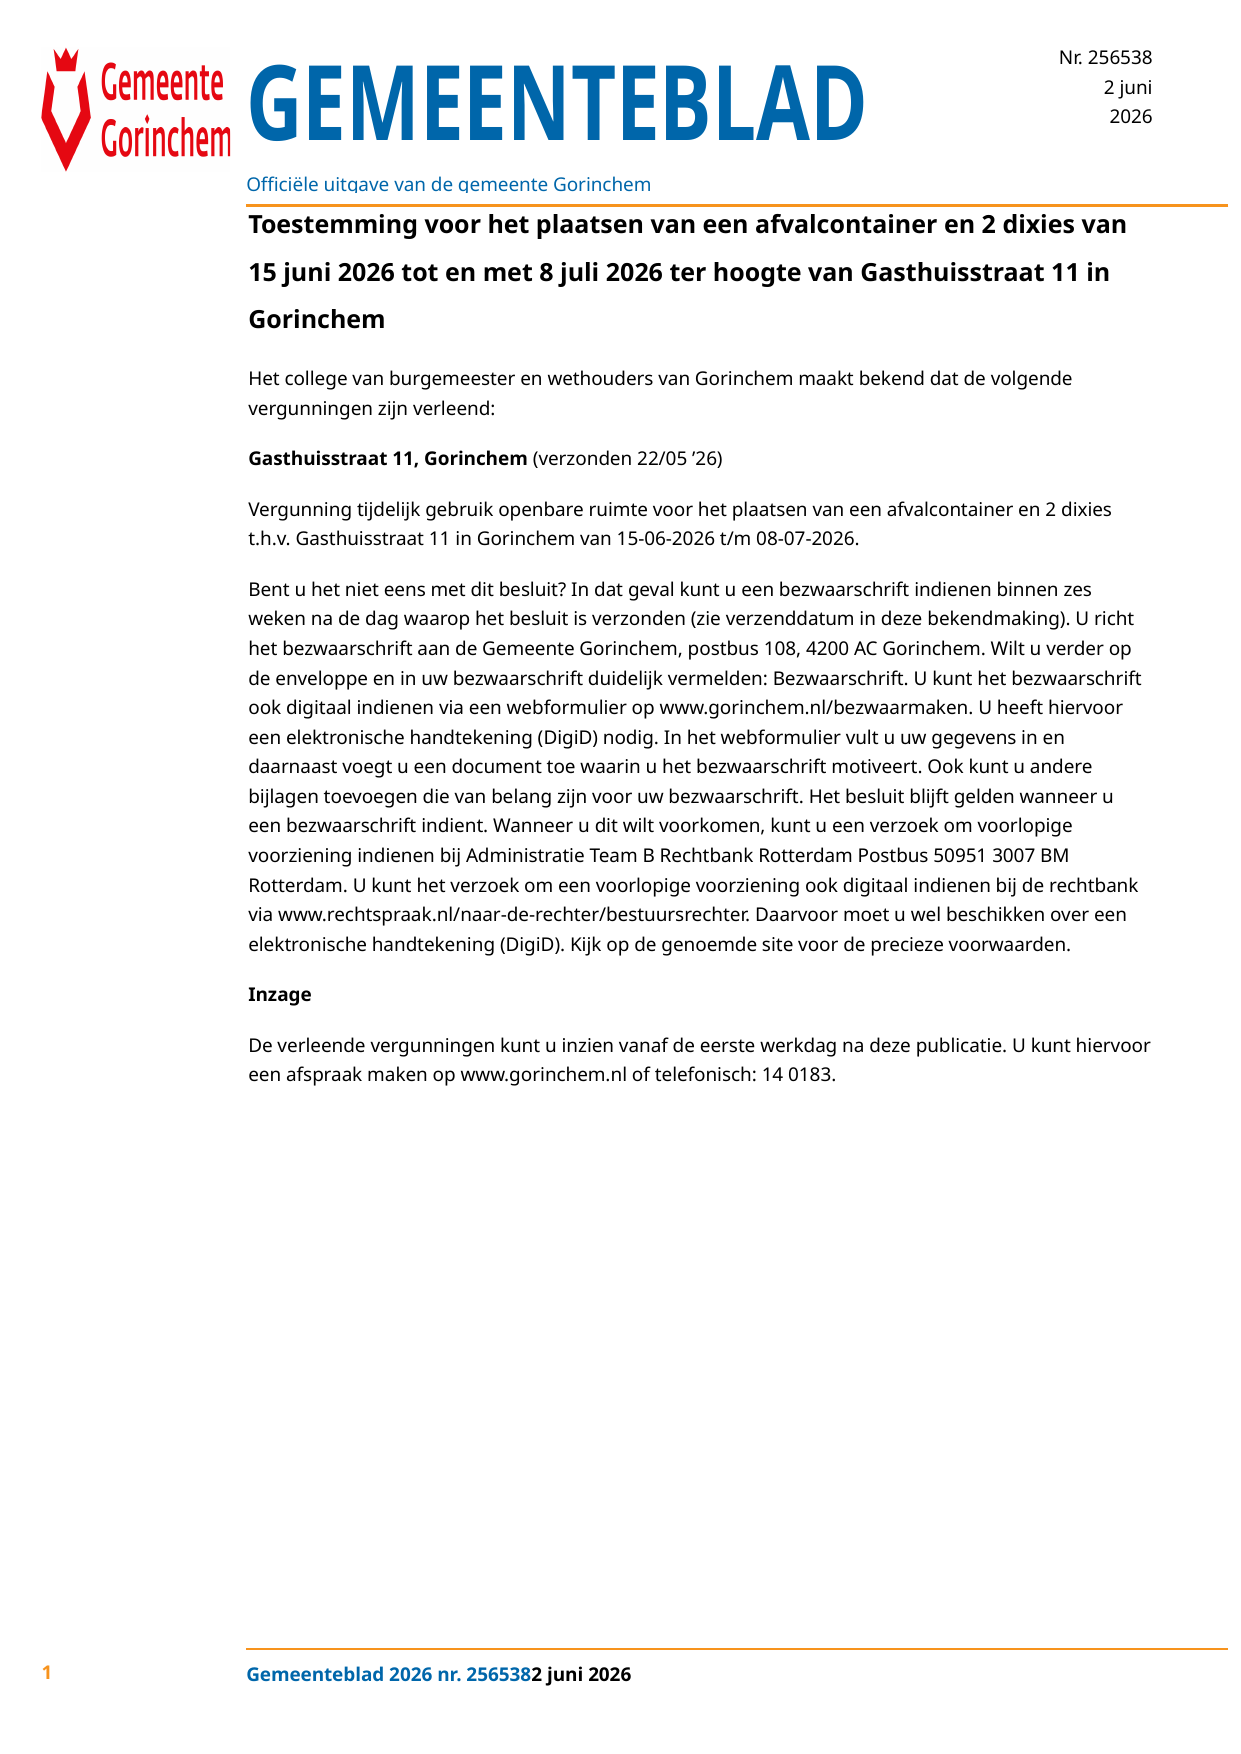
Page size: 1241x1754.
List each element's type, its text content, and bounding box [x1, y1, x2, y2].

text De verleende vergunningen kunt u inzien vanaf de eerste werkdag na deze publicatie. U kunt hiervoor een afspraak maken op www.gorinchem.nl of telefonisch: 14 0183. [248, 1032, 1152, 1087]
text Inzage [248, 981, 1152, 1007]
text Bent u het niet eens met dit besluit? In dat geval kunt u een bezwaarschrift indienen binnen zes weken na de dag waarop het besluit is verzonden (zie verzenddatum in deze bekendmaking). U richt het bezwaarschrift aan de Gemeente Gorinchem, postbus 108, 4200 AC Gorinchem. Wilt u verder op de enveloppe en in uw bezwaarschrift duidelijk vermelden: Bezwaarschrift. U kunt het bezwaarschrift ook digitaal indienen via een webformulier op www.gorinchem.nl/bezwaarmaken. U heeft hiervoor een elektronische handtekening (DigiD) nodig. In het webformulier vult u uw gegevens in en daarnaast voegt u een document toe waarin u het bezwaarschrift motiveert. Ook kunt u andere bijlagen toevoegen die van belang zijn voor uw bezwaarschrift. Het besluit blijft gelden wanneer u een bezwaarschrift indient. Wanneer u dit wilt voorkomen, kunt u een verzoek om voorlopige voorziening indienen bij Administratie Team B Rechtbank Rotterdam Postbus 50951 3007 BM Rotterdam. U kunt het verzoek om een voorlopige voorziening ook digitaal indienen bij de rechtbank via www.rechtspraak.nl/naar-de-rechter/bestuursrechter. Daarvoor moet u wel beschikken over een elektronische handtekening (DigiD). Kijk op de genoemde site voor de precieze voorwaarden. [248, 576, 1152, 957]
picture [41, 47, 231, 172]
text Het college van burgemeester en wethouders van Gorinchem maakt bekend dat de volgende vergunningen zijn verleend: [248, 366, 1152, 421]
text Vergunning tijdelijk gebruik openbare ruimte voor het plaatsen van een afvalcontainer en 2 dixies t.h.v. Gasthuisstraat 11 in Gorinchem van 15-06-2026 t/m 08-07-2026. [248, 496, 1152, 551]
text Toestemming voor het plaatsen van een afvalcontainer en 2 dixies van 15 juni 2026 tot en met 8 juli 2026 ter hoogte van Gasthuisstraat 11 in Gorinchem [248, 207, 1152, 336]
text Gasthuisstraat 11, Gorinchem (verzonden 22/05 ’26) [248, 446, 1152, 471]
